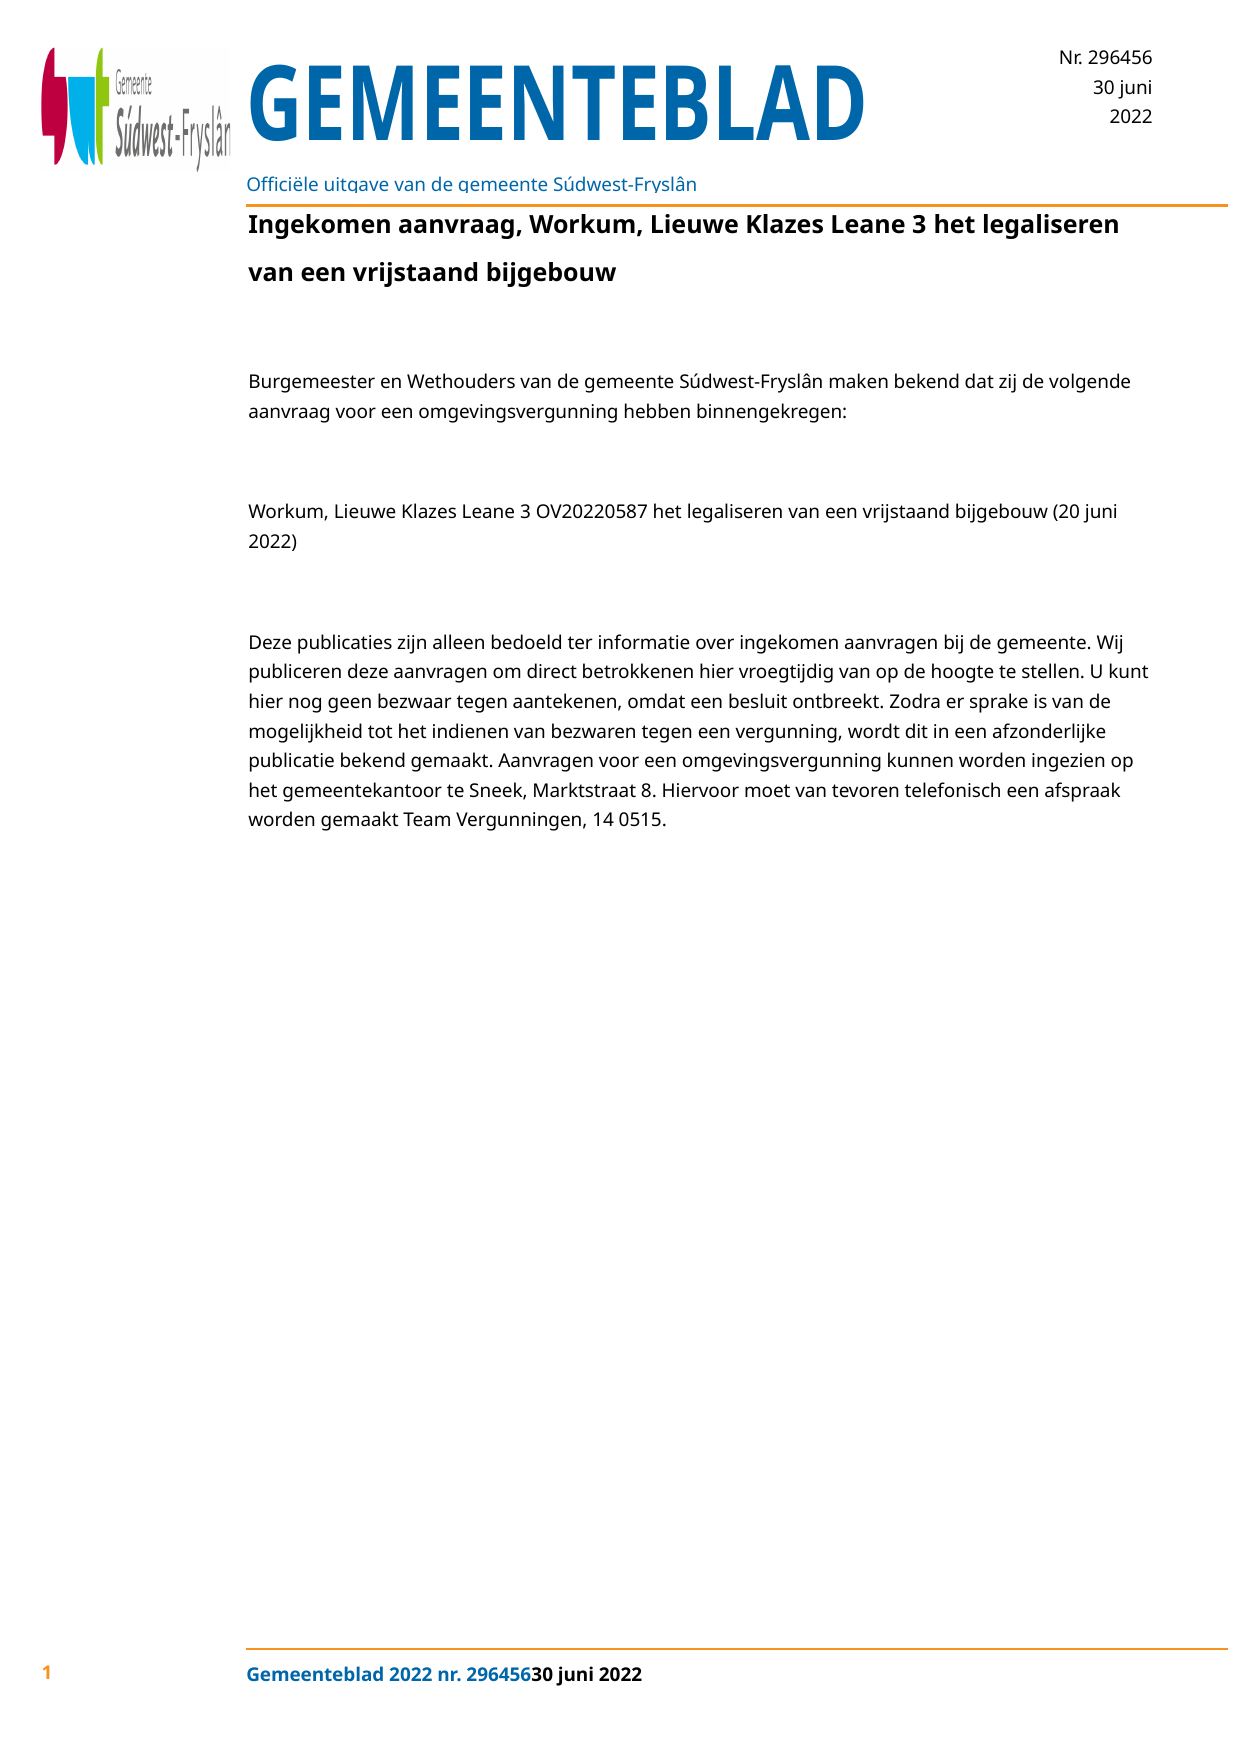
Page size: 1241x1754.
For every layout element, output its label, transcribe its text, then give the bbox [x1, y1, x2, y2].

text Ingekomen aanvraag, Workum, Lieuwe Klazes Leane 3 het legaliseren van een vrijstaand bijgebouw [248, 207, 1152, 288]
picture [41, 47, 231, 172]
text Burgemeester en Wethouders van de gemeente Súdwest-Fryslân maken bekend dat zij de volgende aanvraag voor een omgevingsvergunning hebben binnengekregen: [248, 368, 1152, 424]
text Workum, Lieuwe Klazes Leane 3 OV20220587 het legaliseren van een vrijstaand bijgebouw (20 juni 2022) [248, 499, 1152, 554]
text Deze publicaties zijn alleen bedoeld ter informatie over ingekomen aanvragen bij de gemeente. Wij publiceren deze aanvragen om direct betrokkenen hier vroegtijdig van op de hoogte te stellen. U kunt hier nog geen bezwaar tegen aantekenen, omdat een besluit ontbreekt. Zodra er sprake is van de mogelijkheid tot het indienen van bezwaren tegen een vergunning, wordt dit in een afzonderlijke publicatie bekend gemaakt. Aanvragen voor een omgevingsvergunning kunnen worden ingezien op het gemeentekantoor te Sneek, Marktstraat 8. Hiervoor moet van tevoren telefonisch een afspraak worden gemaakt Team Vergunningen, 14 0515. [248, 629, 1152, 832]
